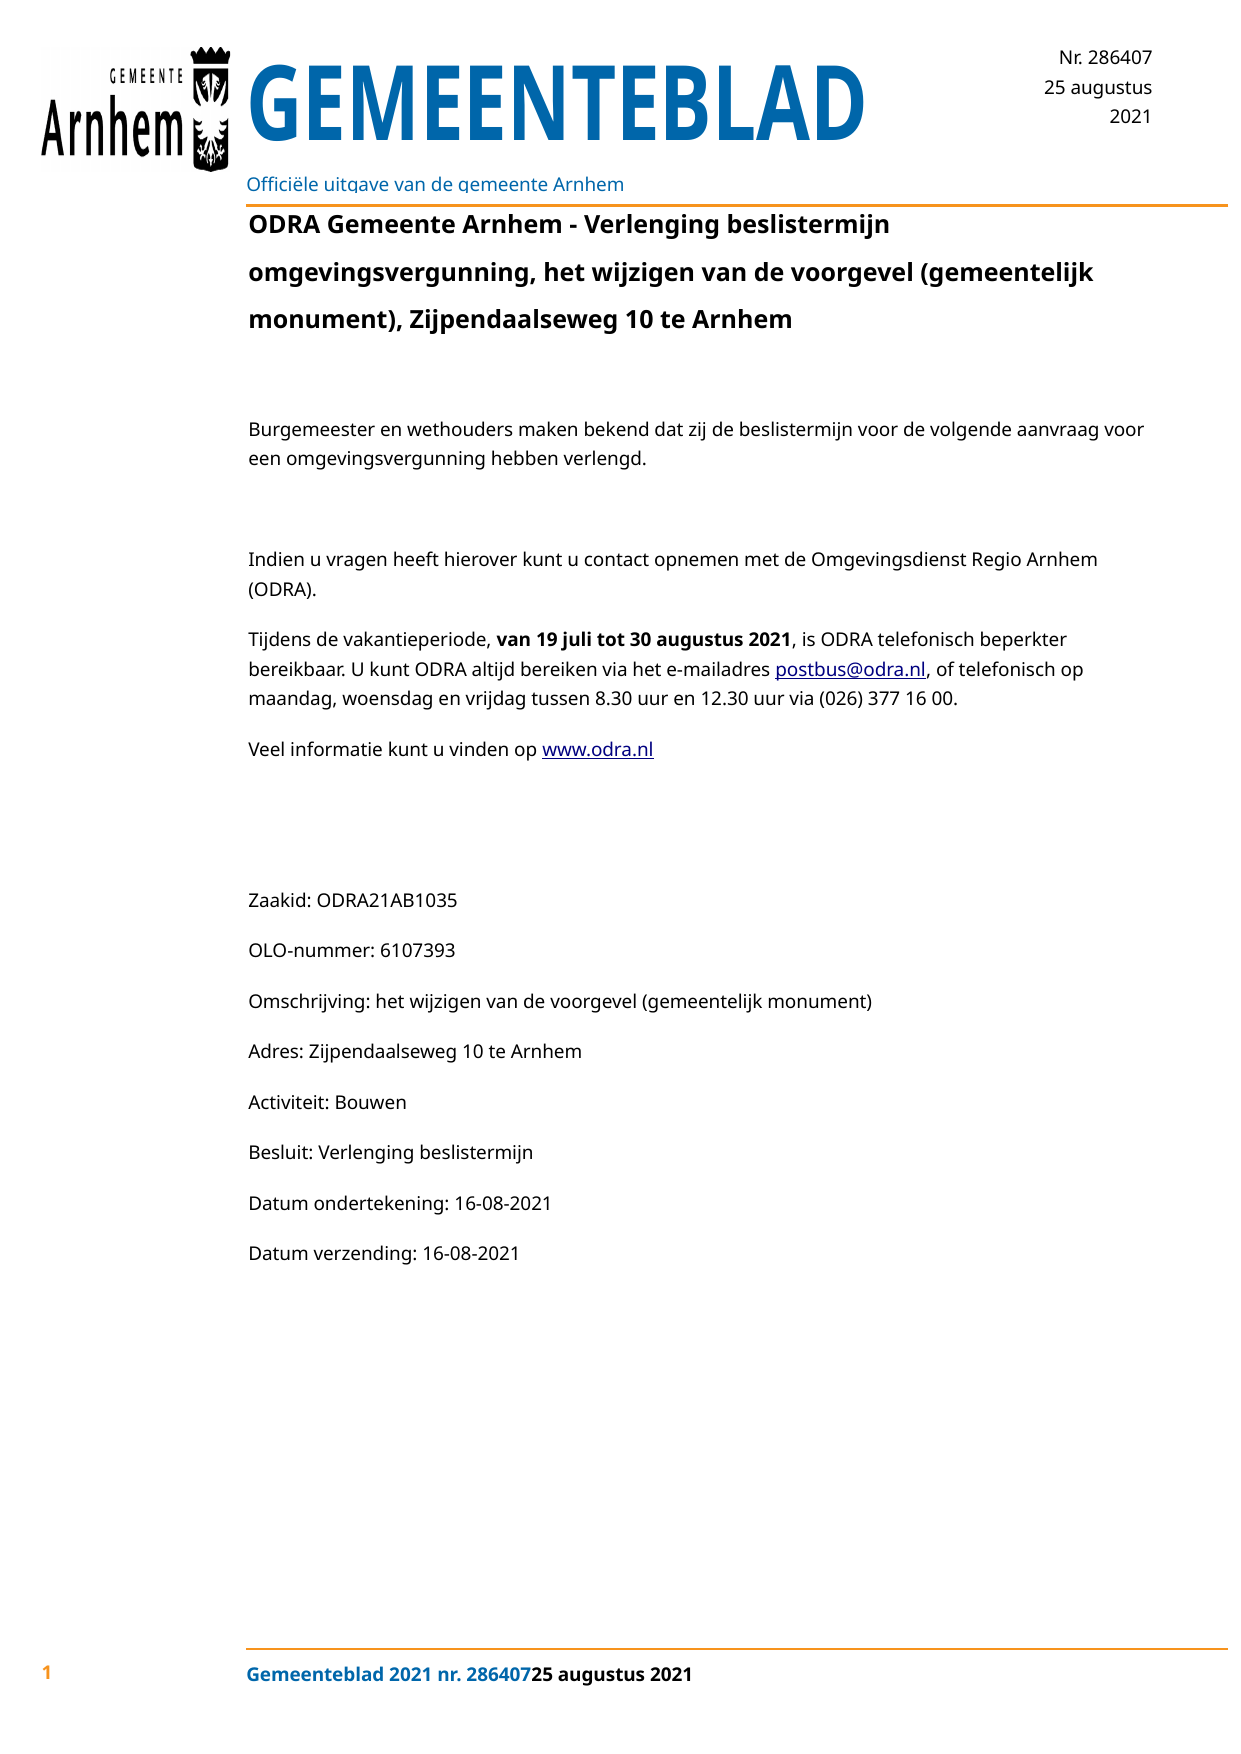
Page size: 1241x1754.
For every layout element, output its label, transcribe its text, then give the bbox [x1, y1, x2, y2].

text Besluit: Verlenging beslistermijn [248, 1139, 1152, 1165]
text OLO-nummer: 6107393 [248, 938, 1152, 963]
text Indien u vragen heeft hierover kunt u contact opnemen met de Omgevingsdienst Regio Arnhem (ODRA). [248, 546, 1152, 602]
text Tijdens de vakantieperiode, van 19 juli tot 30 augustus 2021, is ODRA telefonisch beperkter bereikbaar. U kunt ODRA altijd bereiken via het e-mailadres postbus@odra.nl, of telefonisch op maandag, woensdag en vrijdag tussen 8.30 uur en 12.30 uur via (026) 377 16 00. [248, 626, 1152, 711]
text Adres: Zijpendaalseweg 10 te Arnhem [248, 1038, 1152, 1064]
text Datum verzending: 16-08-2021 [248, 1240, 1152, 1266]
text Datum ondertekening: 16-08-2021 [248, 1190, 1152, 1215]
text Veel informatie kunt u vinden op www.odra.nl [248, 736, 1152, 762]
text Zaakid: ODRA21AB1035 [248, 887, 1152, 913]
picture [41, 47, 231, 172]
text ODRA Gemeente Arnhem - Verlenging beslistermijn omgevingsvergunning, het wijzigen van de voorgevel (gemeentelijk monument), Zijpendaalseweg 10 te Arnhem [248, 207, 1152, 336]
text Activiteit: Bouwen [248, 1089, 1152, 1114]
text Burgemeester en wethouders maken bekend dat zij de beslistermijn voor de volgende aanvraag voor een omgevingsvergunning hebben verlengd. [248, 416, 1152, 471]
text Omschrijving: het wijzigen van de voorgevel (gemeentelijk monument) [248, 988, 1152, 1014]
